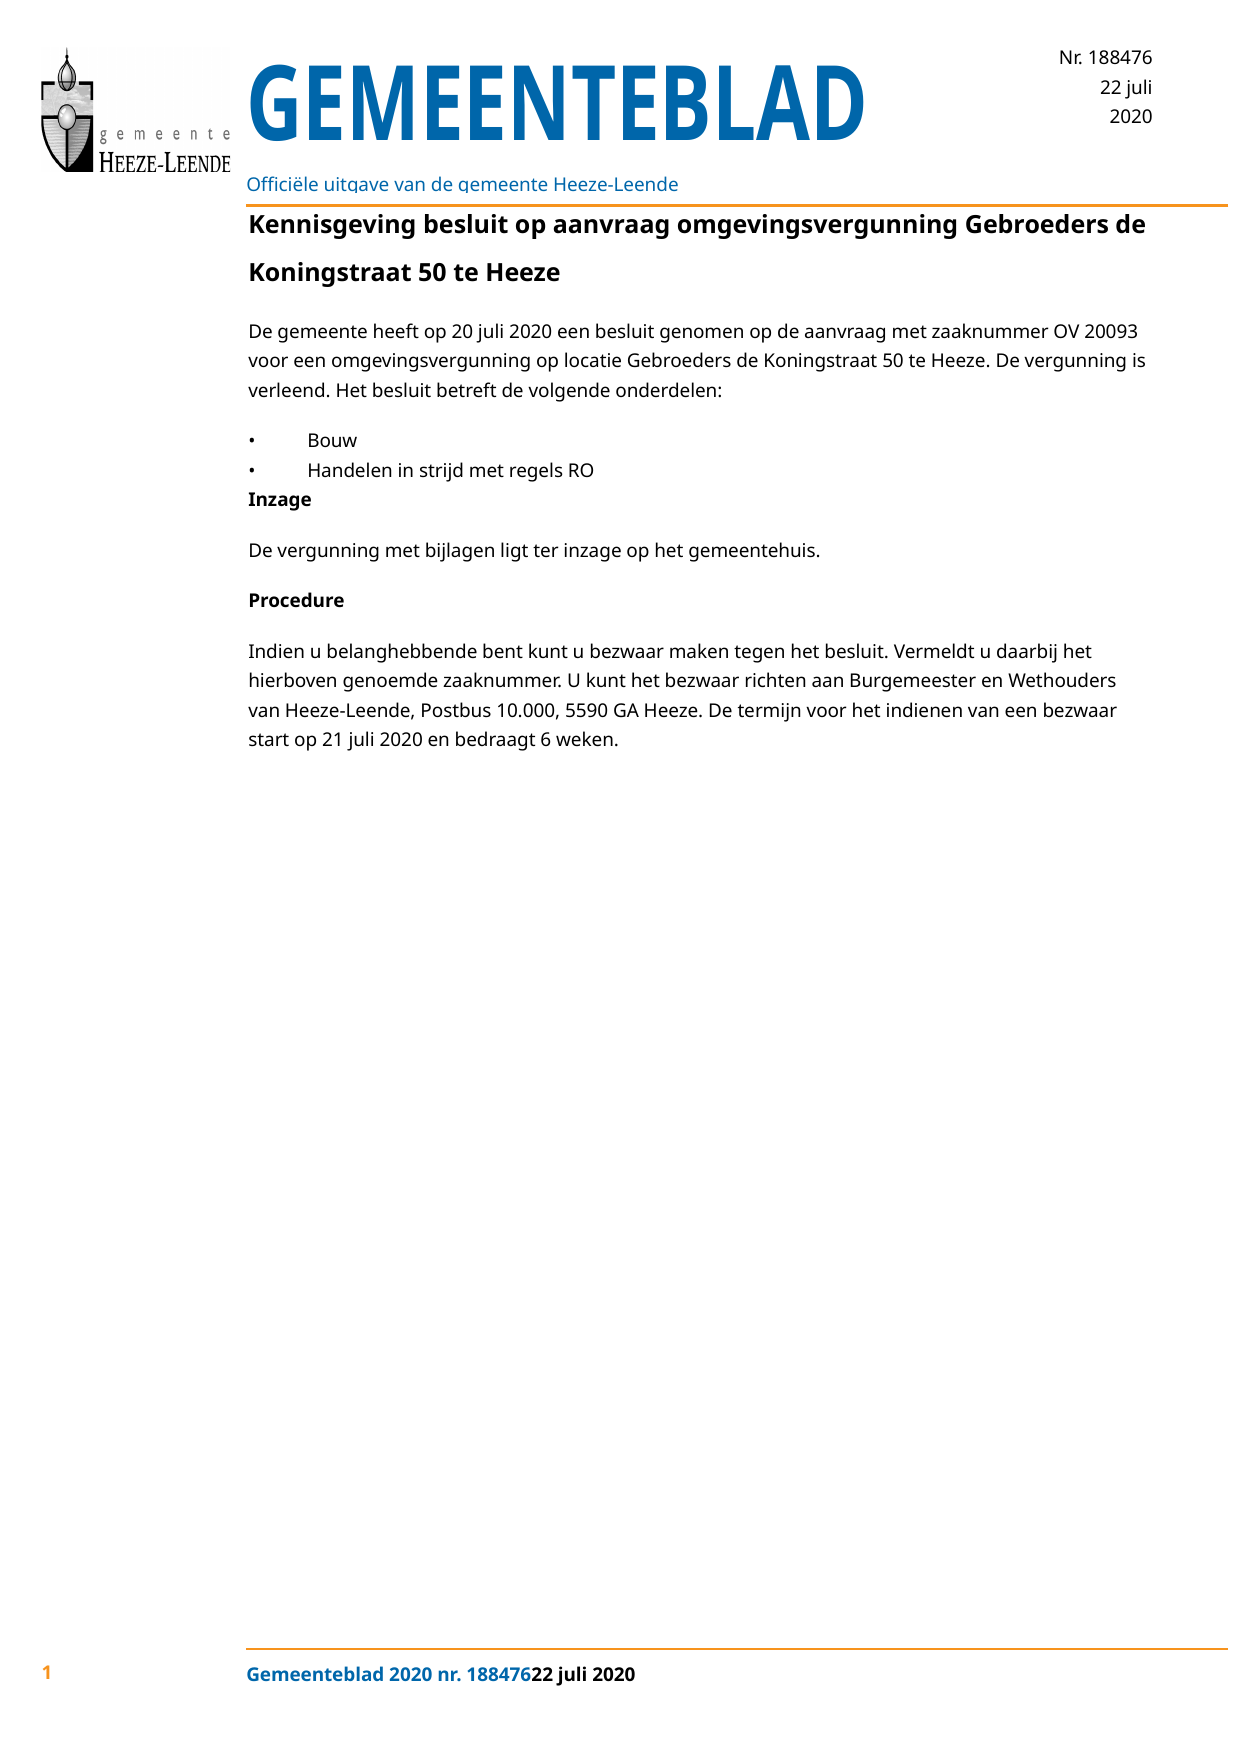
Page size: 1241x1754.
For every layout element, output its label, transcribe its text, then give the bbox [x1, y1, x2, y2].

text Kennisgeving besluit op aanvraag omgevingsvergunning Gebroeders de Koningstraat 50 te Heeze [248, 207, 1152, 288]
text De gemeente heeft op 20 juli 2020 een besluit genomen op de aanvraag met zaaknummer OV 20093 voor een omgevingsvergunning op locatie Gebroeders de Koningstraat 50 te Heeze. De vergunning is verleend. Het besluit betreft de volgende onderdelen: [248, 318, 1152, 403]
list Bouw [248, 427, 1152, 453]
text Indien u belanghebbende bent kunt u bezwaar maken tegen het besluit. Vermeldt u daarbij het hierboven genoemde zaaknummer. U kunt het bezwaar richten aan Burgemeester en Wethouders van Heeze-Leende, Postbus 10.000, 5590 GA Heeze. De termijn voor het indienen van een bezwaar start op 21 juli 2020 en bedraagt 6 weken. [248, 638, 1152, 752]
text Inzage [248, 487, 1152, 512]
text De vergunning met bijlagen ligt ter inzage op het gemeentehuis. [248, 537, 1152, 563]
picture [41, 47, 231, 172]
text Procedure [248, 587, 1152, 613]
list Handelen in strijd met regels RO [248, 457, 1152, 483]
